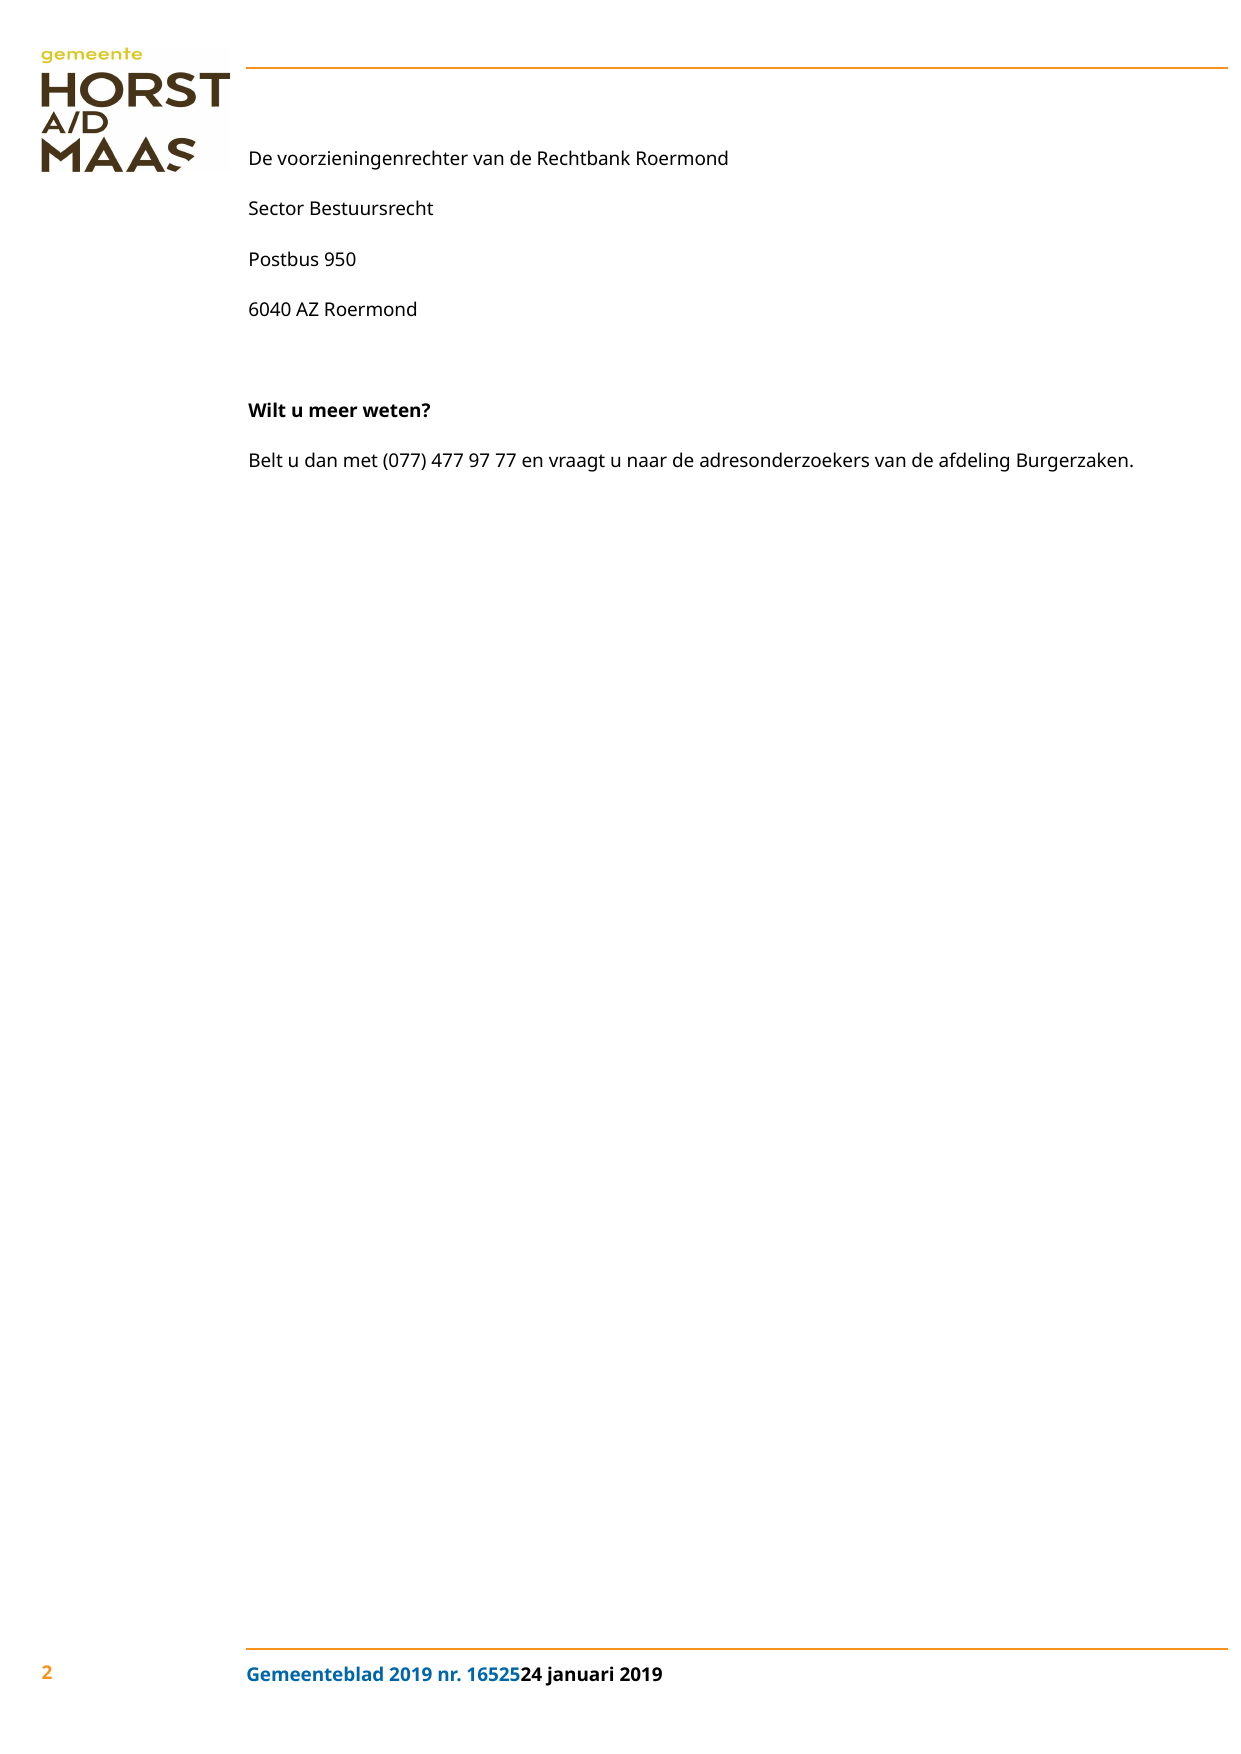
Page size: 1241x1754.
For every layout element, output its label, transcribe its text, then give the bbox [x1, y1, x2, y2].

text De voorzieningenrechter van de Rechtbank Roermond [248, 145, 1152, 171]
text Postbus 950 [248, 246, 1152, 272]
text Sector Bestuursrecht [248, 196, 1152, 221]
picture [41, 47, 231, 172]
text Wilt u meer weten? [248, 397, 1152, 423]
text 6040 AZ Roermond [248, 296, 1152, 322]
text Belt u dan met (077) 477 97 77 en vraagt u naar de adresonderzoekers van de afdeling Burgerzaken. [248, 448, 1152, 473]
